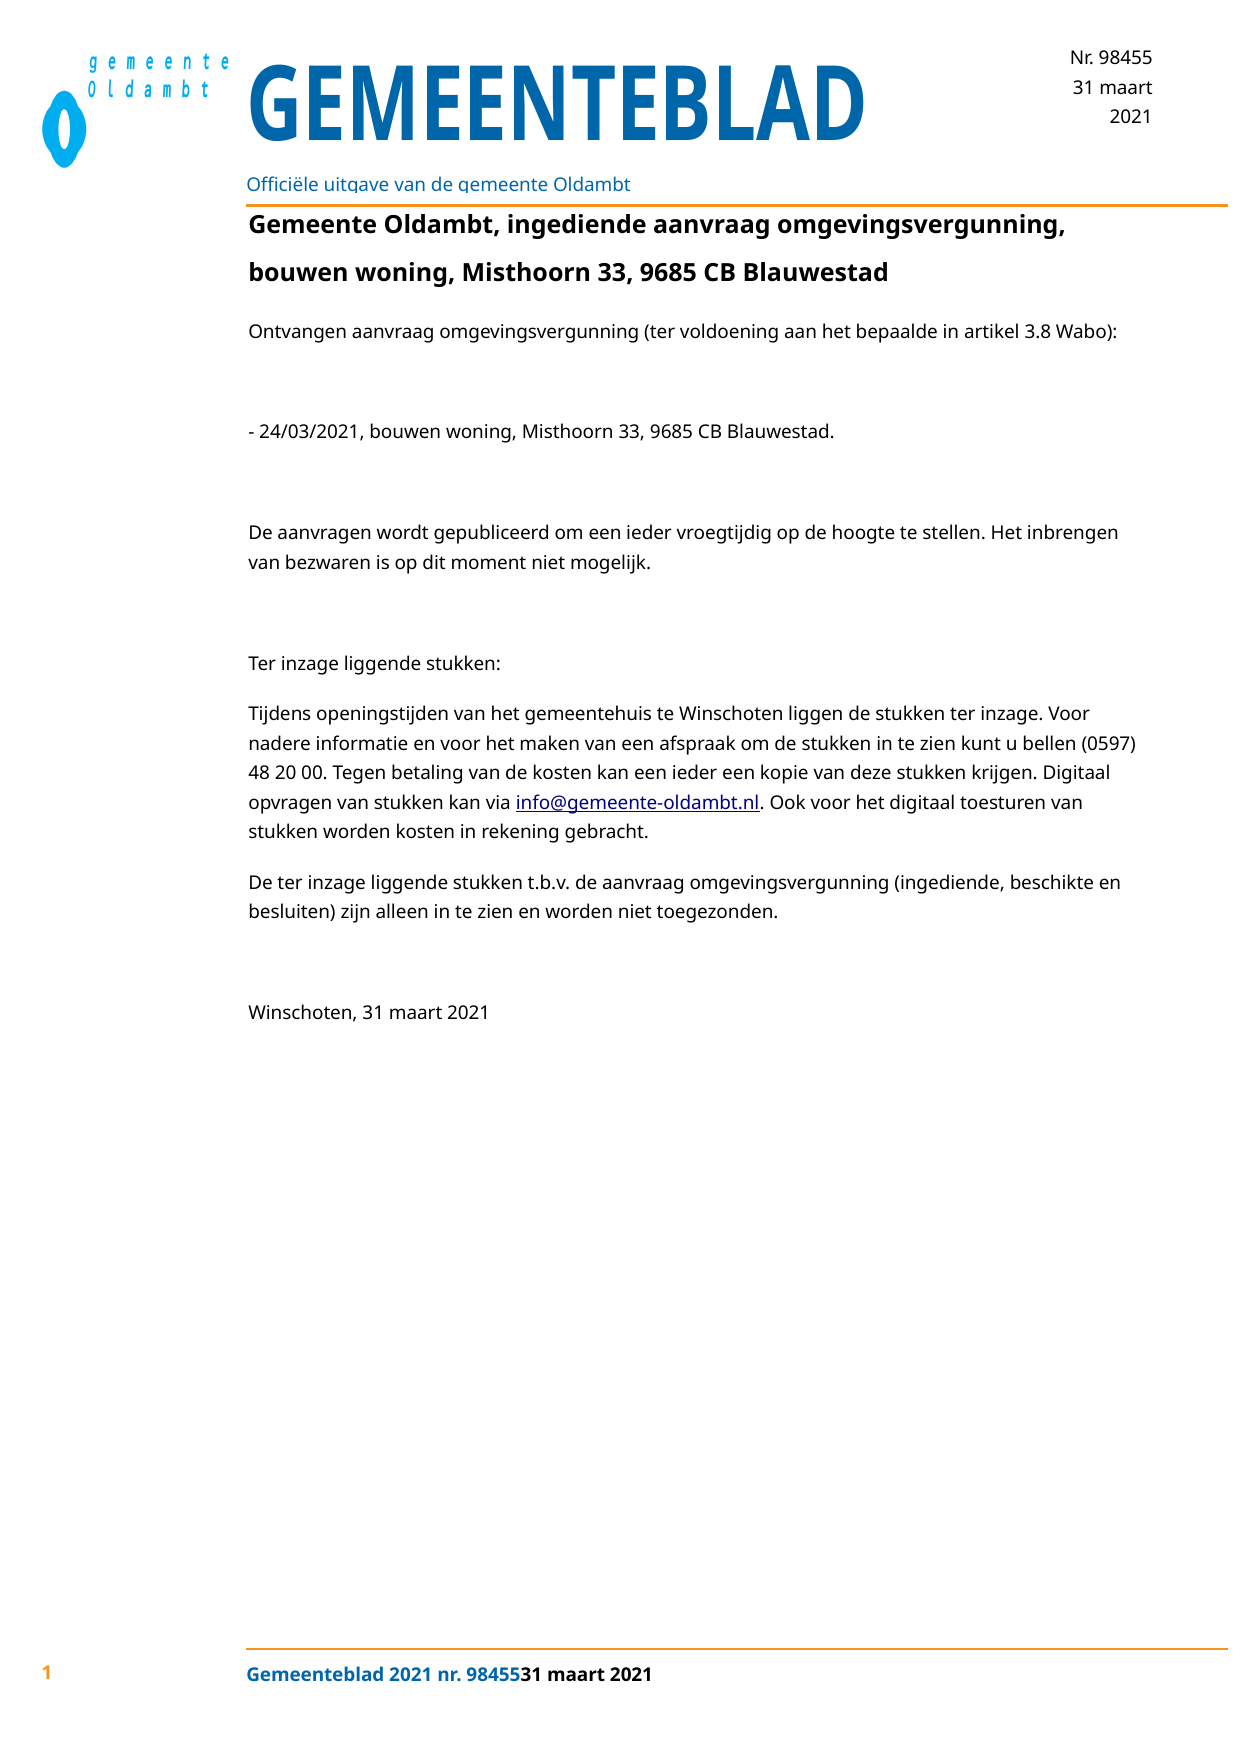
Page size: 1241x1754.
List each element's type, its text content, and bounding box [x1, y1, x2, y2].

text De aanvragen wordt gepubliceerd om een ieder vroegtijdig op de hoogte te stellen. Het inbrengen van bezwaren is op dit moment niet mogelijk. [248, 519, 1152, 575]
text Tijdens openingstijden van het gemeentehuis te Winschoten liggen de stukken ter inzage. Voor nadere informatie en voor het maken van een afspraak om de stukken in te zien kunt u bellen (0597) 48 20 00. Tegen betaling van de kosten kan een ieder een kopie van deze stukken krijgen. Digitaal opvragen van stukken kan via info@gemeente-oldambt.nl. Ook voor het digitaal toesturen van stukken worden kosten in rekening gebracht. [248, 700, 1152, 844]
text - 24/03/2021, bouwen woning, Misthoorn 33, 9685 CB Blauwestad. [248, 419, 1152, 444]
text Gemeente Oldambt, ingediende aanvraag omgevingsvergunning, bouwen woning, Misthoorn 33, 9685 CB Blauwestad [248, 207, 1152, 288]
text Winschoten, 31 maart 2021 [248, 999, 1152, 1025]
picture [41, 47, 231, 172]
text De ter inzage liggende stukken t.b.v. de aanvraag omgevingsvergunning (ingediende, beschikte en besluiten) zijn alleen in te zien en worden niet toegezonden. [248, 869, 1152, 924]
text Ter inzage liggende stukken: [248, 650, 1152, 676]
text Ontvangen aanvraag omgevingsvergunning (ter voldoening aan het bepaalde in artikel 3.8 Wabo): [248, 318, 1152, 344]
